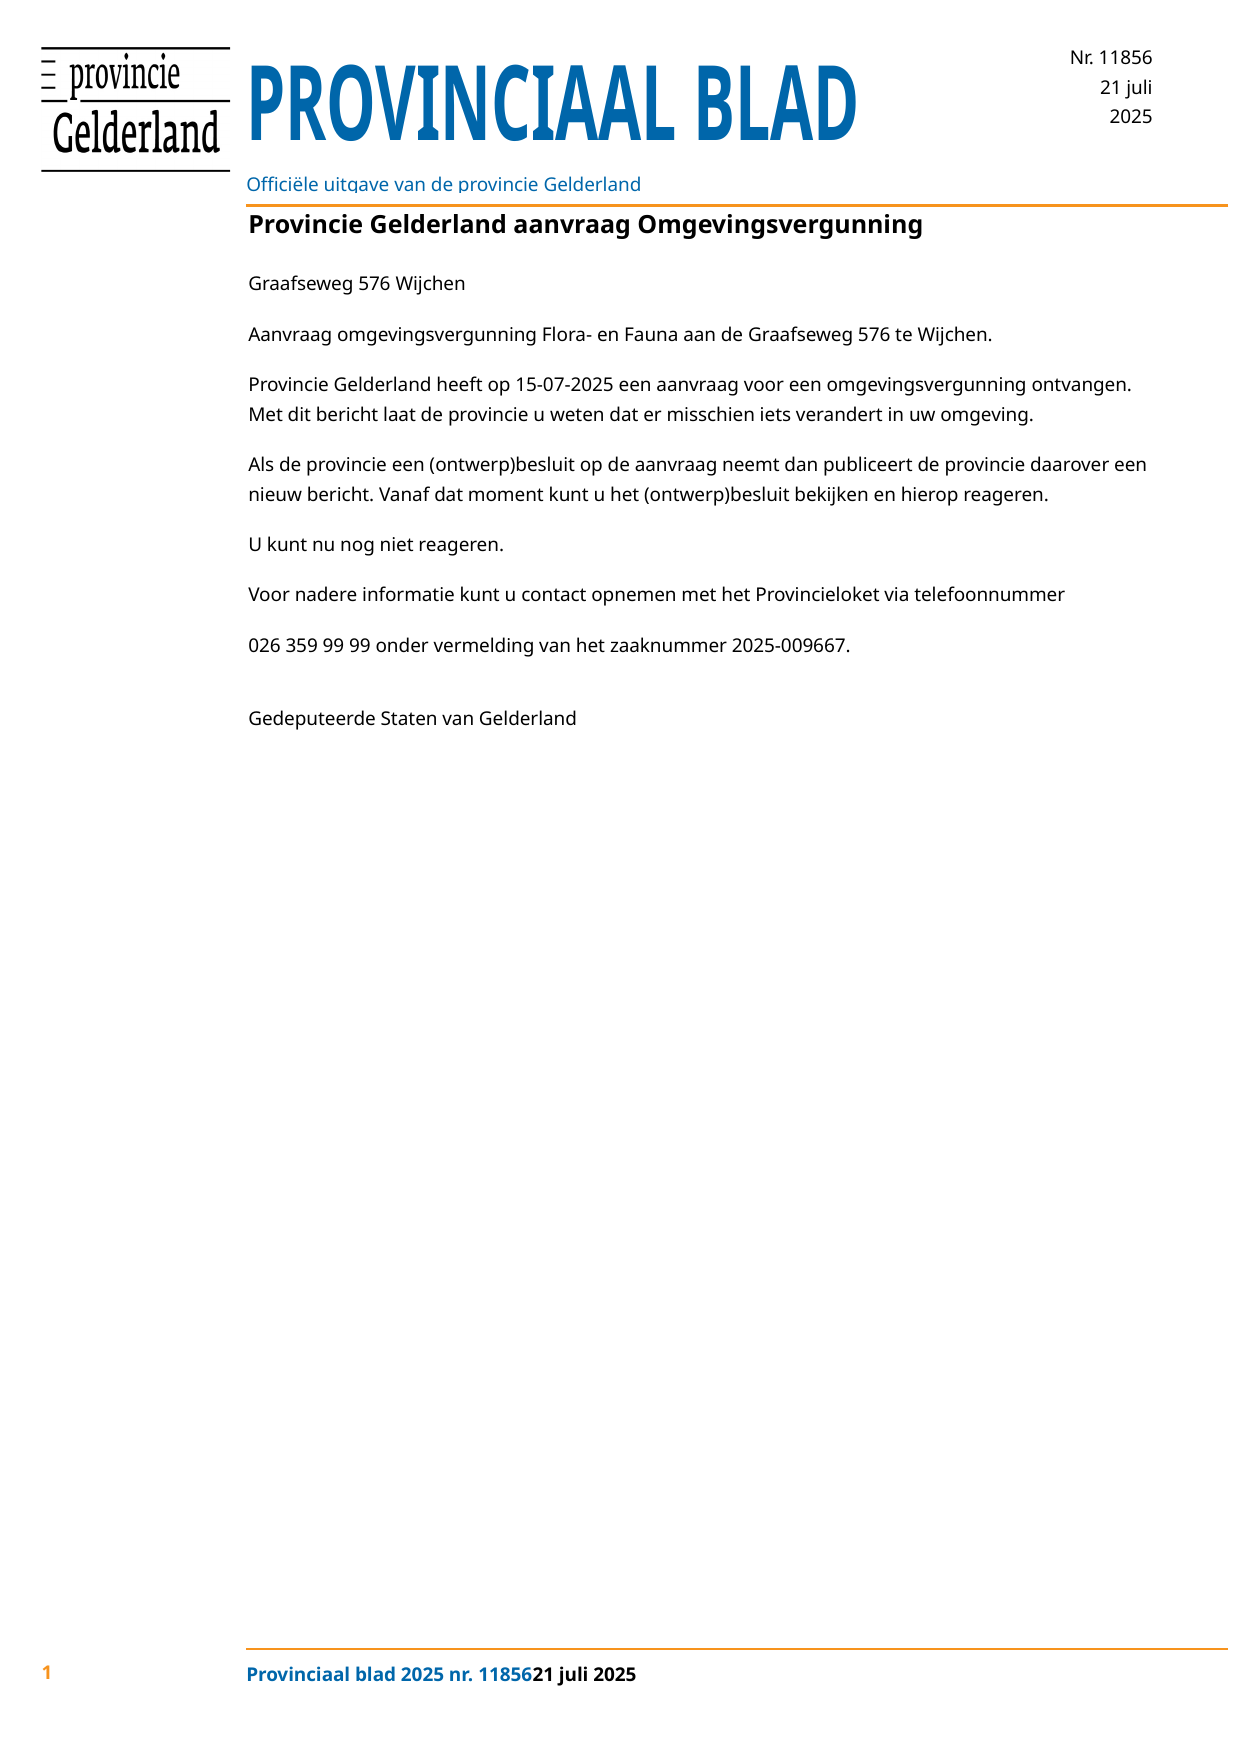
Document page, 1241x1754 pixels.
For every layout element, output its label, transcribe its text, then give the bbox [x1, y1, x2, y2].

text Aanvraag omgevingsvergunning Flora- en Fauna aan de Graafseweg 576 te Wijchen. [248, 321, 1152, 346]
picture [41, 47, 231, 172]
text 026 359 99 99 onder vermelding van het zaaknummer 2025-009667. [248, 632, 1152, 658]
text Provincie Gelderland aanvraag Omgevingsvergunning [248, 207, 1152, 241]
text Provincie Gelderland heeft op 15-07-2025 een aanvraag voor een omgevingsvergunning ontvangen. Met dit bericht laat de provincie u weten dat er misschien iets verandert in uw omgeving. [248, 371, 1152, 426]
text Als de provincie een (ontwerp)besluit op de aanvraag neemt dan publiceert de provincie daarover een nieuw bericht. Vanaf dat moment kunt u het (ontwerp)besluit bekijken en hierop reageren. [248, 451, 1152, 506]
text U kunt nu nog niet reageren. [248, 531, 1152, 557]
text Gedeputeerde Staten van Gelderland [248, 706, 1152, 731]
text Voor nadere informatie kunt u contact opnemen met het Provincieloket via telefoonnummer [248, 582, 1152, 607]
text Graafseweg 576 Wijchen [248, 270, 1152, 296]
